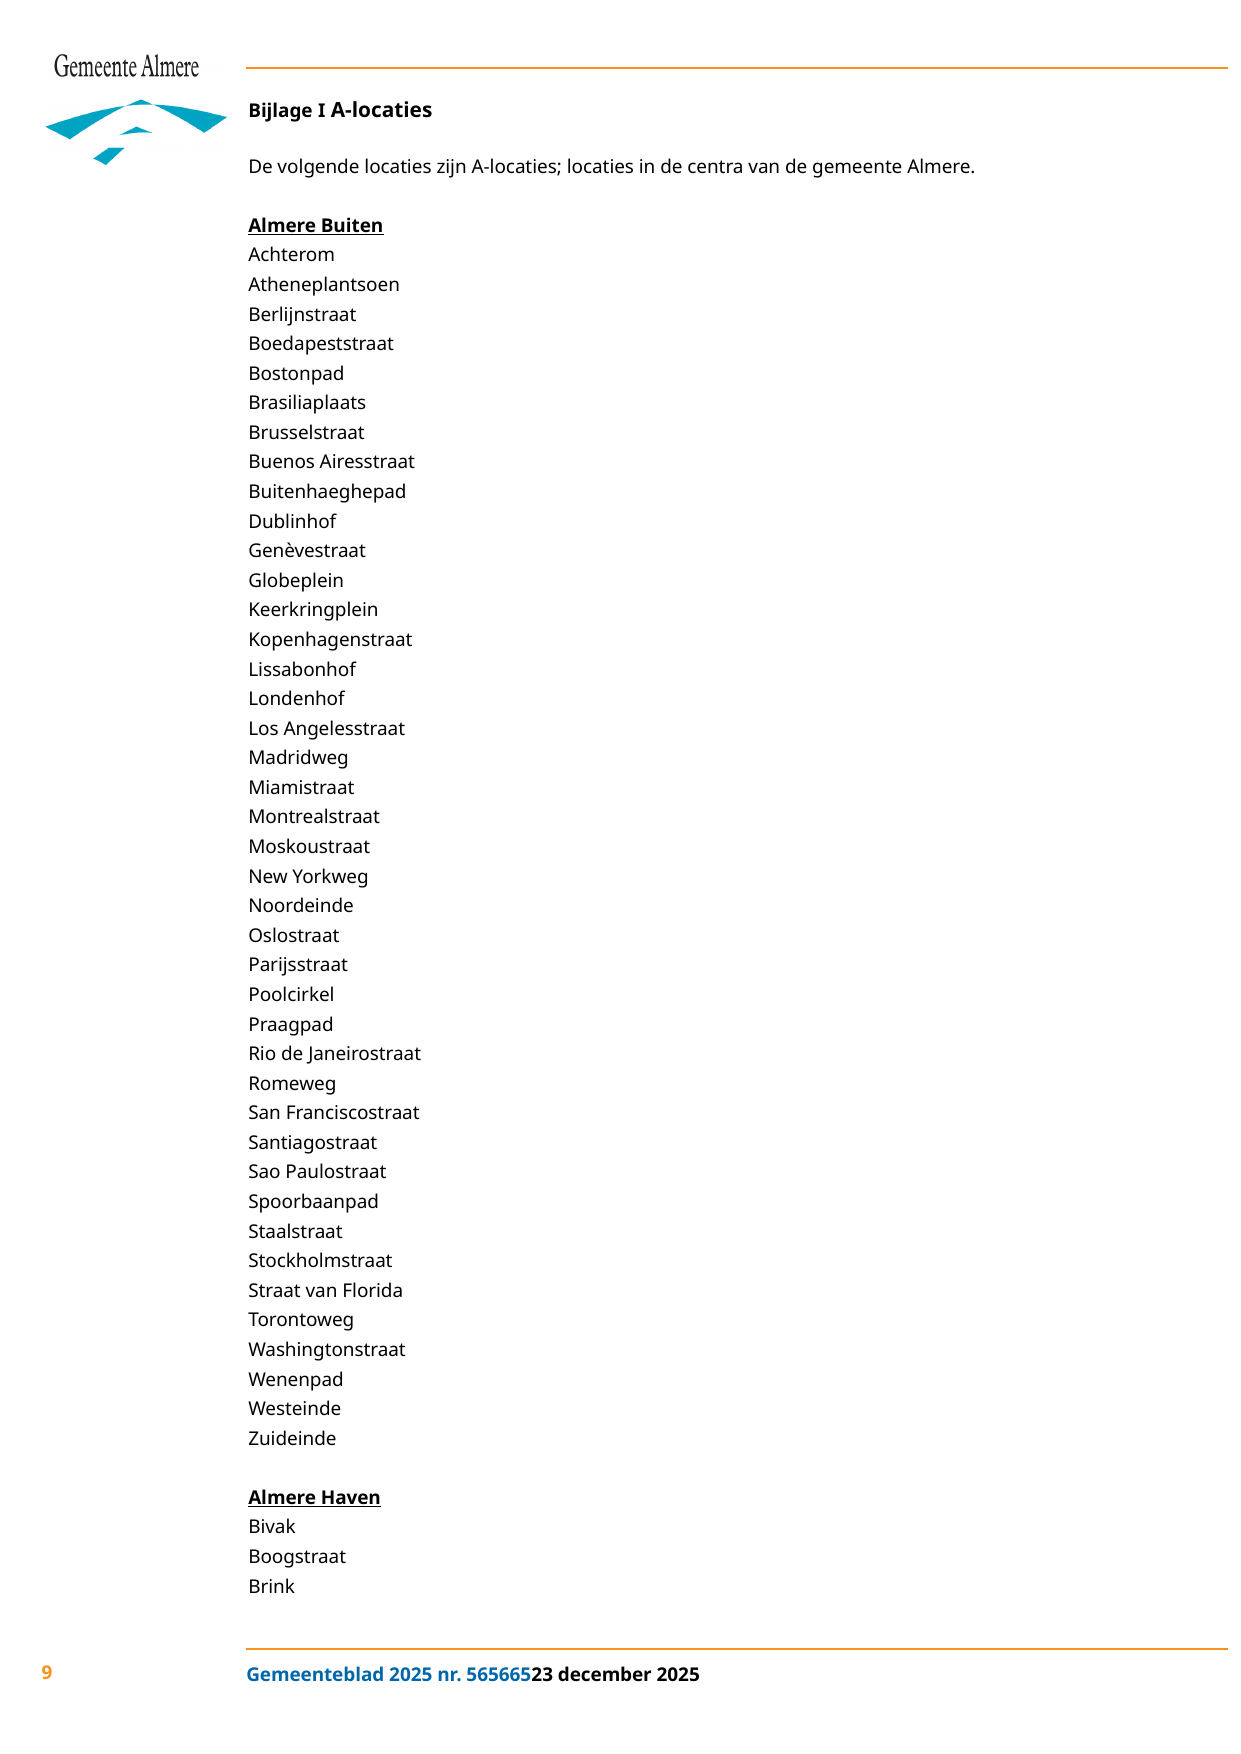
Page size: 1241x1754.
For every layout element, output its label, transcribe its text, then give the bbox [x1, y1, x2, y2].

text Brink [248, 1573, 1152, 1599]
text Dublinhof [248, 508, 1152, 534]
text Atheneplantsoen [248, 271, 1152, 297]
text Romeweg [248, 1070, 1152, 1096]
text Los Angelesstraat [248, 715, 1152, 741]
text De volgende locaties zijn A-locaties; locaties in de centra van de gemeente Almere. [248, 153, 1152, 179]
text New Yorkweg [248, 863, 1152, 889]
text Miamistraat [248, 774, 1152, 800]
text Kopenhagenstraat [248, 626, 1152, 652]
text Brasiliaplaats [248, 389, 1152, 415]
text Stockholmstraat [248, 1247, 1152, 1273]
text Bijlage I A-locaties [248, 95, 1152, 123]
text Washingtonstraat [248, 1336, 1152, 1362]
text Madridweg [248, 744, 1152, 770]
text Achterom [248, 242, 1152, 267]
text Berlijnstraat [248, 301, 1152, 327]
text Almere Buiten [248, 212, 1152, 238]
text Buenos Airesstraat [248, 449, 1152, 474]
text Londenhof [248, 685, 1152, 711]
text Zuideinde [248, 1425, 1152, 1451]
text Brusselstraat [248, 419, 1152, 445]
text Rio de Janeirostraat [248, 1040, 1152, 1066]
text Globeplein [248, 567, 1152, 593]
text Noordeinde [248, 892, 1152, 918]
text Lissabonhof [248, 656, 1152, 682]
text Almere Haven [248, 1484, 1152, 1510]
text Boedapeststraat [248, 330, 1152, 356]
text Bostonpad [248, 360, 1152, 386]
text Spoorbaanpad [248, 1188, 1152, 1214]
text San Franciscostraat [248, 1099, 1152, 1125]
picture [41, 47, 231, 172]
text Keerkringplein [248, 597, 1152, 622]
text Parijsstraat [248, 952, 1152, 977]
text Santiagostraat [248, 1129, 1152, 1155]
text Praagpad [248, 1011, 1152, 1037]
text Bivak [248, 1514, 1152, 1539]
text Boogstraat [248, 1543, 1152, 1569]
text Genèvestraat [248, 537, 1152, 563]
text Poolcirkel [248, 981, 1152, 1007]
text Straat van Florida [248, 1277, 1152, 1303]
text Torontoweg [248, 1307, 1152, 1332]
text Oslostraat [248, 922, 1152, 948]
text Wenenpad [248, 1366, 1152, 1392]
text Westeinde [248, 1395, 1152, 1421]
text Staalstraat [248, 1218, 1152, 1244]
text Buitenhaeghepad [248, 478, 1152, 504]
text Montrealstraat [248, 804, 1152, 829]
text Moskoustraat [248, 833, 1152, 859]
text Sao Paulostraat [248, 1159, 1152, 1184]
